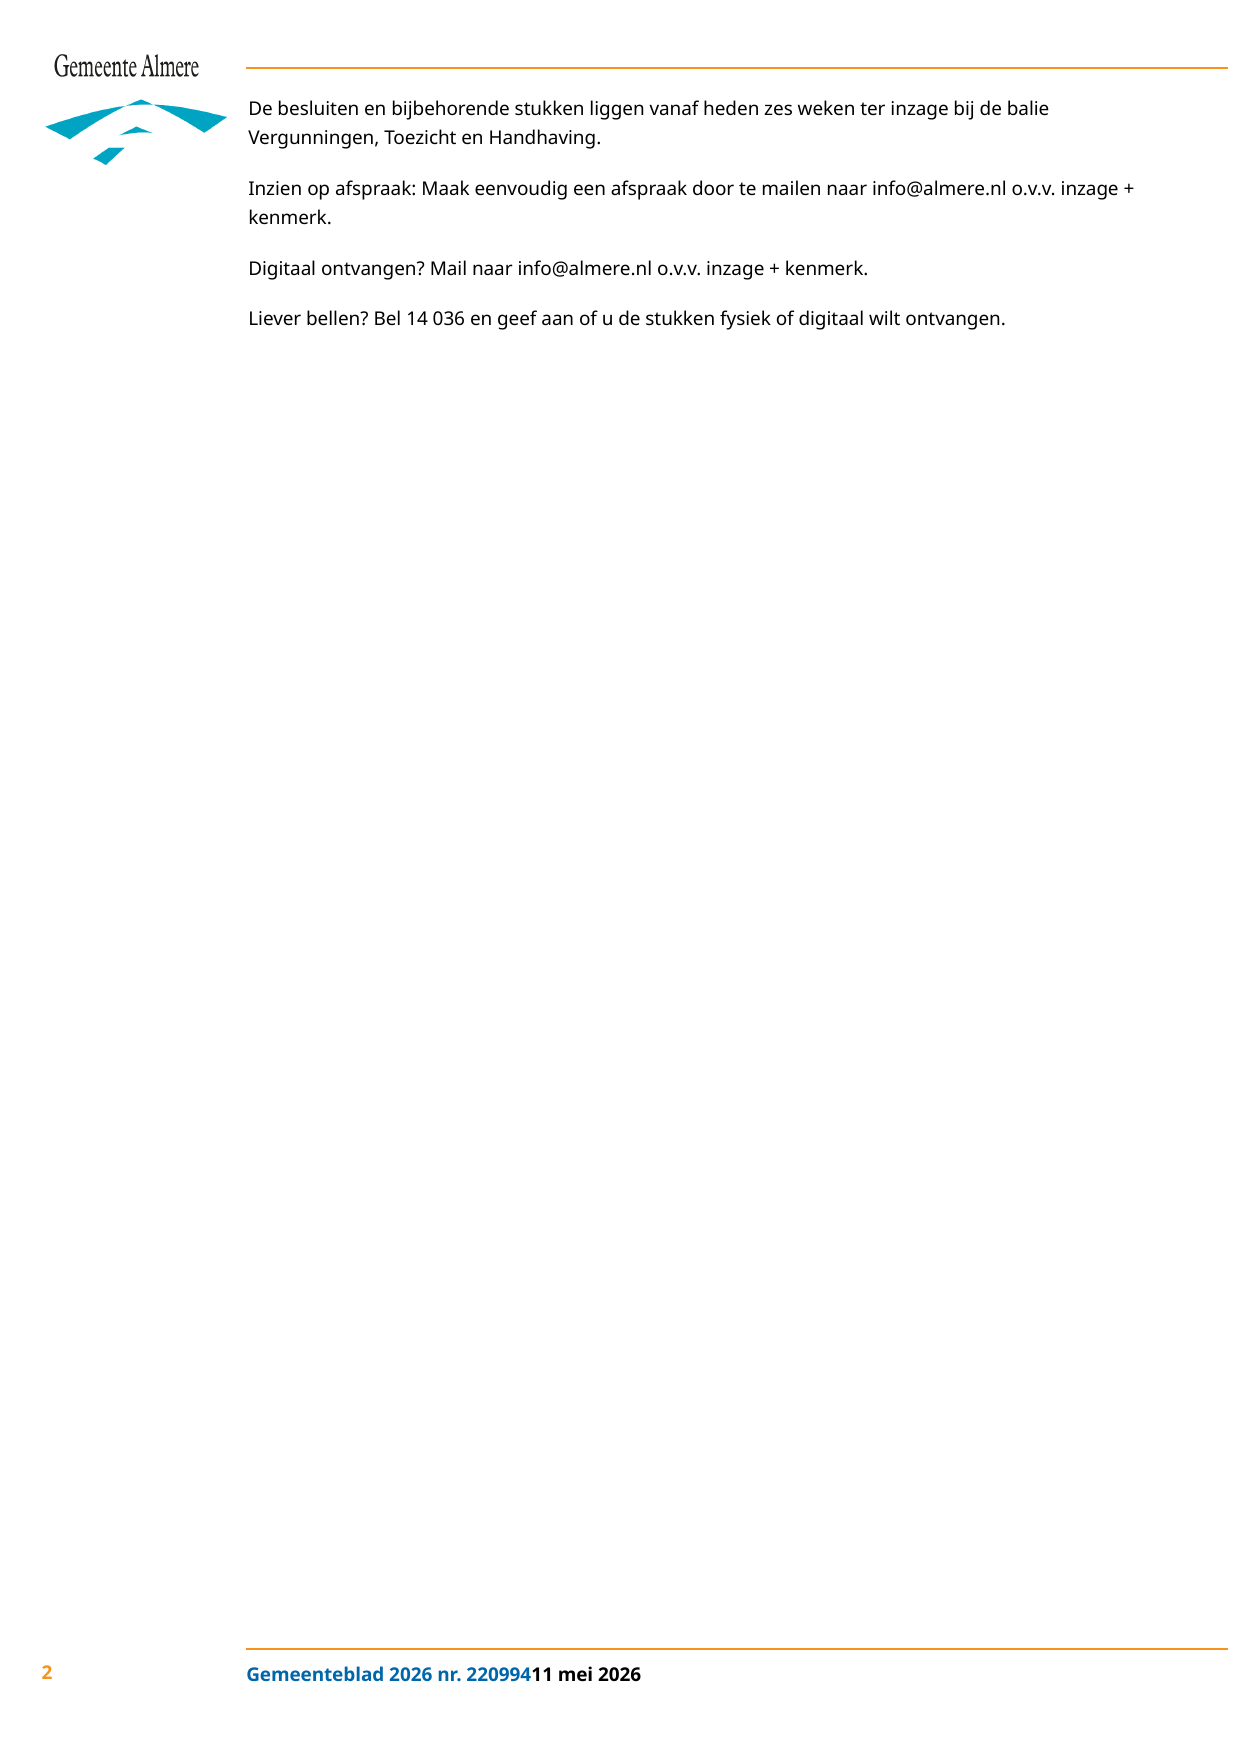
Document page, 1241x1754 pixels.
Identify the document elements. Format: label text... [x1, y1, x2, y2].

text De besluiten en bijbehorende stukken liggen vanaf heden zes weken ter inzage bij de balie Vergunningen, Toezicht en Handhaving. [248, 95, 1152, 150]
picture [41, 47, 231, 172]
text Liever bellen? Bel 14 036 en geef aan of u de stukken fysiek of digitaal wilt ontvangen. [248, 305, 1152, 331]
text Inzien op afspraak: Maak eenvoudig een afspraak door te mailen naar info@almere.nl o.v.v. inzage + kenmerk. [248, 175, 1152, 230]
text Digitaal ontvangen? Mail naar info@almere.nl o.v.v. inzage + kenmerk. [248, 255, 1152, 281]
